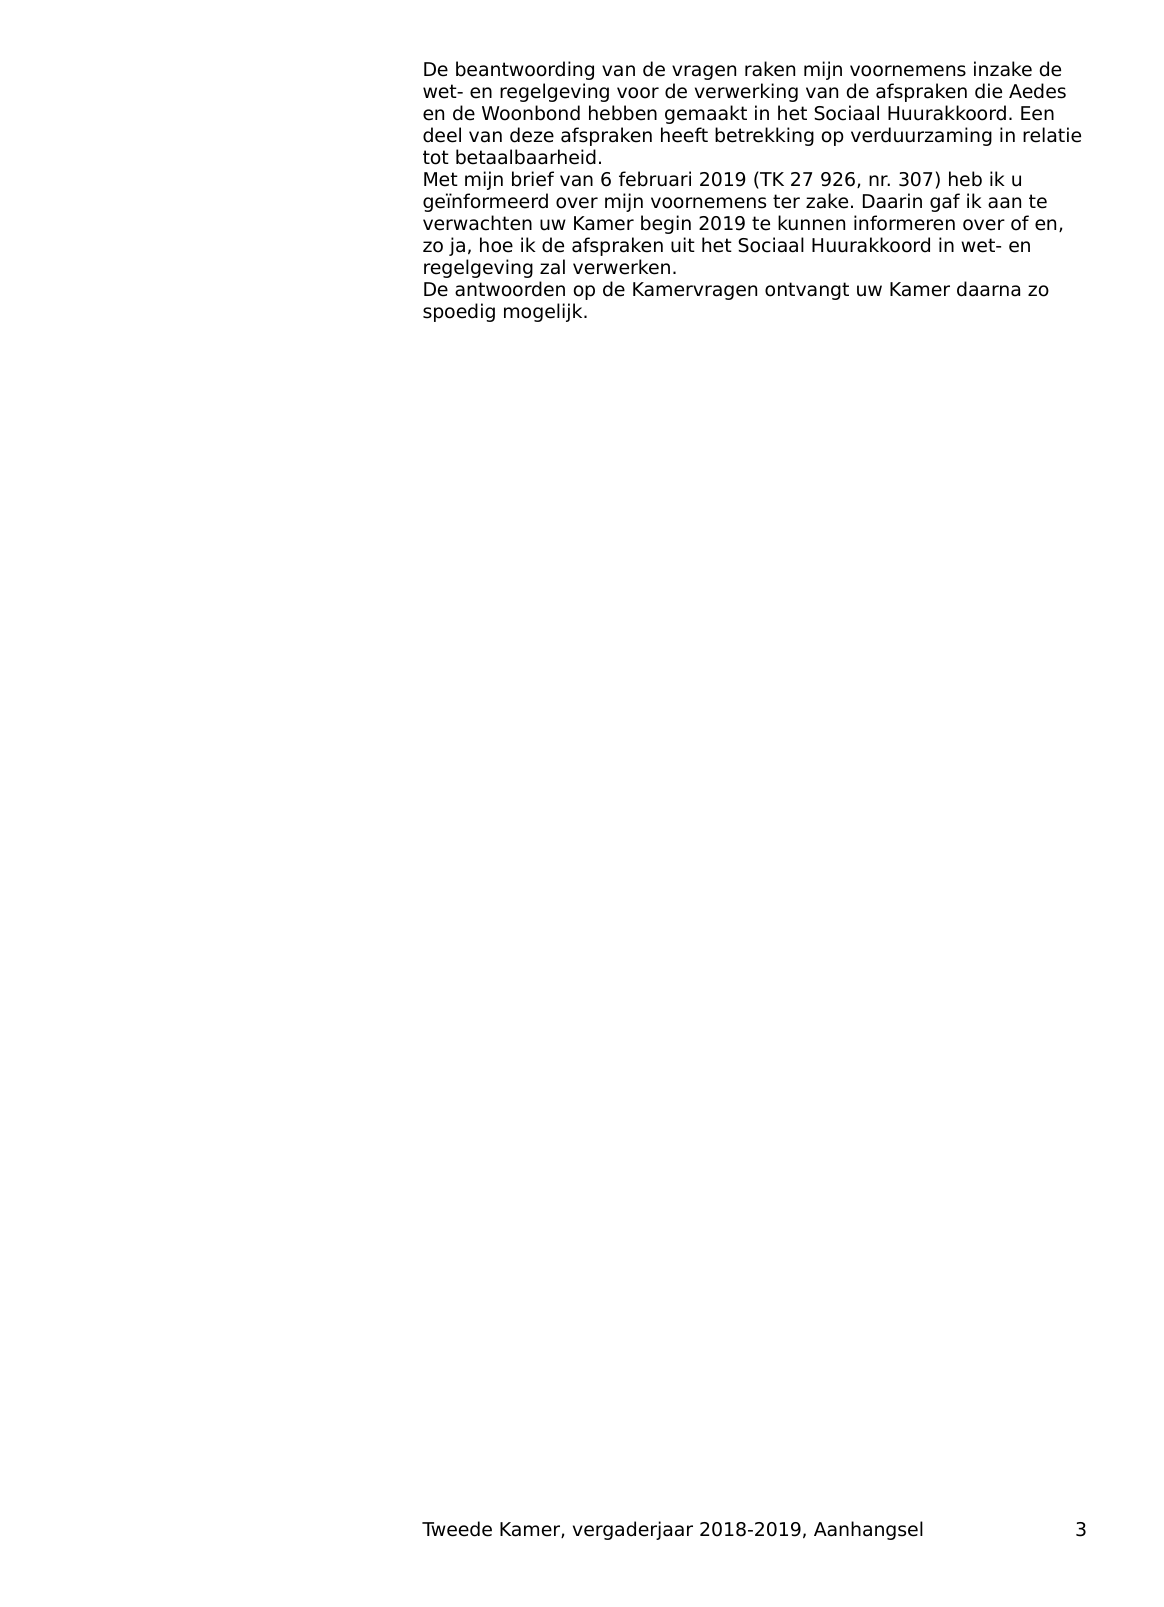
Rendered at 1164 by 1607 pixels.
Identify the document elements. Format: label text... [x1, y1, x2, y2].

text De antwoorden op de Kamervragen ontvangt uw Kamer daarna zo spoedig mogelijk. [422, 279, 1087, 323]
text Met mijn brief van 6 februari 2019 (TK 27 926, nr. 307) heb ik u geïnformeerd over mijn voornemens ter zake. Daarin gaf ik aan te verwachten uw Kamer begin 2019 te kunnen informeren over of en, zo ja, hoe ik de afspraken uit het Sociaal Huurakkoord in wet- en regelgeving zal verwerken. [422, 169, 1087, 279]
text De beantwoording van de vragen raken mijn voornemens inzake de wet- en regelgeving voor de verwerking van de afspraken die Aedes en de Woonbond hebben gemaakt in het Sociaal Huurakkoord. Een deel van deze afspraken heeft betrekking op verduurzaming in relatie tot betaalbaarheid. [422, 59, 1087, 169]
